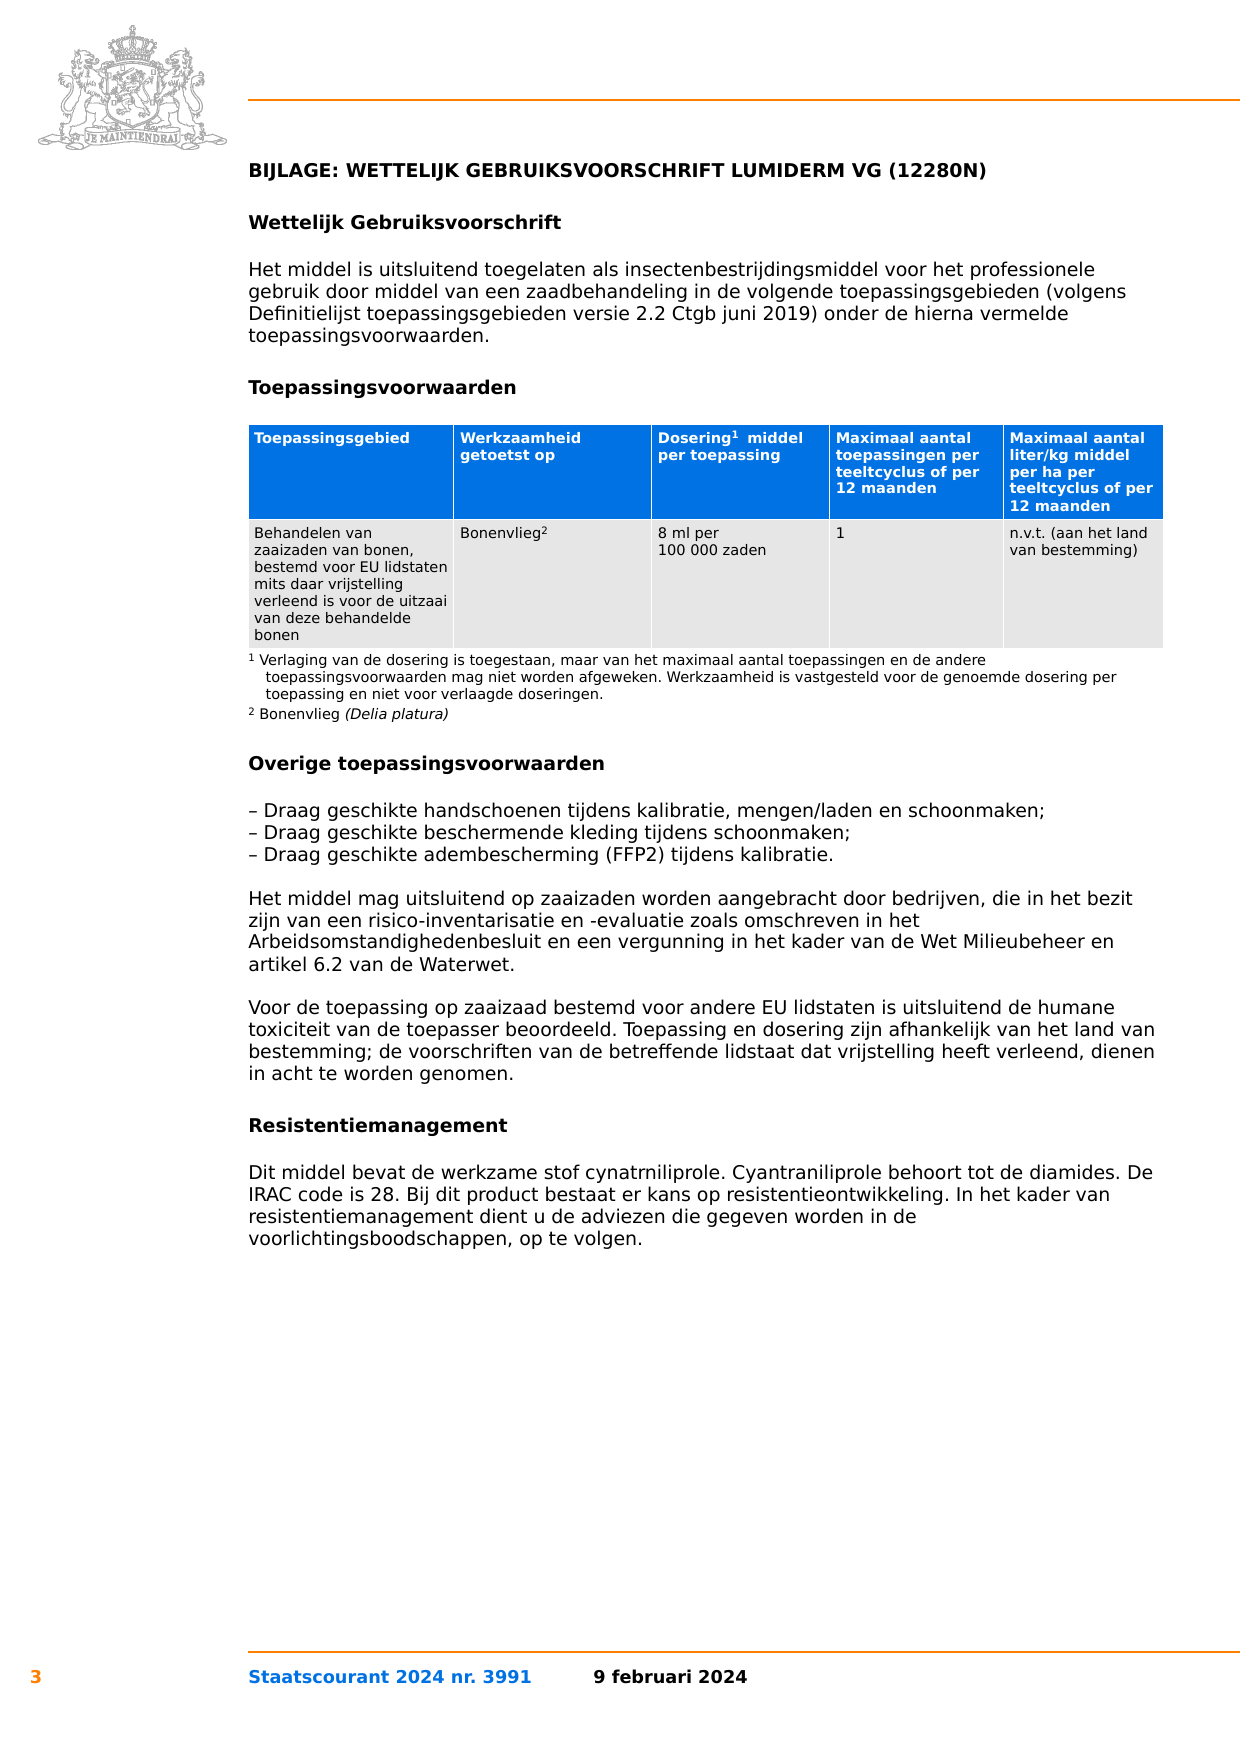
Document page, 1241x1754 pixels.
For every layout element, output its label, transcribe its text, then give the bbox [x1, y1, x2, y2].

picture [38, 25, 227, 150]
text Voor de toepassing op zaaizaad bestemd voor andere EU lidstaten is uitsluitend de humane toxiciteit van de toepasser beoordeeld. Toepassing en dosering zijn afhankelijk van het land van bestemming; de voorschriften van de betreffende lidstaat dat vrijstelling heeft verleend, dienen in acht te worden genomen. [248, 997, 1163, 1085]
text Het middel is uitsluitend toegelaten als insectenbestrijdingsmiddel voor het professionele gebruik door middel van een zaadbehandeling in de volgende toepassingsgebieden (volgens Definitielijst toepassingsgebieden versie 2.2 Ctgb juni 2019) onder de hierna vermelde toepassingsvoorwaarden. [248, 259, 1163, 347]
table_cell 1 [830, 520, 1003, 648]
subtitle Overige toepassingsvoorwaarden [248, 753, 1163, 775]
table_cell n.v.t. (aan het land van bestemming) [1004, 520, 1163, 648]
subtitle Resistentiemanagement [248, 1115, 1163, 1137]
text – Draag geschikte beschermende kleding tijdens schoonmaken; [248, 822, 1163, 844]
table_header Dosering1 middel per toepassing [652, 425, 829, 519]
table_cell Behandelen van zaaizaden van bonen, bestemd voor EU lidstaten mits daar vrijstelling verleend is voor de uitzaai van deze behandelde bonen [249, 520, 453, 648]
table_header Maximaal aantal liter/kg middel per ha per teeltcyclus of per 12 maanden [1004, 425, 1163, 519]
text Dit middel bevat de werkzame stof cynatrniliprole. Cyantraniliprole behoort tot de diamides. De IRAC code is 28. Bij dit product bestaat er kans op resistentieontwikkeling. In het kader van resistentiemanagement dient u de adviezen die gegeven worden in de voorlichtingsboodschappen, op te volgen. [248, 1162, 1163, 1250]
table_cell 1 Verlaging van de dosering is toegestaan, maar van het maximaal aantal toepassingen en de andere toepassingsvoorwaarden mag niet worden afgeweken. Werkzaamheid is vastgesteld voor de genoemde dosering per toepassing en niet voor verlaagde doseringen. 2 Bonenvlieg (Delia platura) [248, 649, 1163, 723]
text – Draag geschikte adembescherming (FFP2) tijdens kalibratie. [248, 844, 1163, 866]
subtitle Toepassingsvoorwaarden [248, 377, 1163, 399]
text Het middel mag uitsluitend op zaaizaden worden aangebracht door bedrijven, die in het bezit zijn van een risico-inventarisatie en -evaluatie zoals omschreven in het Arbeidsomstandighedenbesluit en een vergunning in het kader van de Wet Milieubeheer en artikel 6.2 van de Waterwet. [248, 887, 1163, 975]
table_cell Bonenvlieg2 [454, 520, 651, 648]
table_header Maximaal aantal toepassingen per teeltcyclus of per 12 maanden [830, 425, 1003, 519]
table_header Toepassingsgebied [249, 425, 453, 519]
table_header Werkzaamheid getoetst op [454, 425, 651, 519]
subtitle Wettelijk Gebruiksvoorschrift [248, 212, 1163, 234]
subtitle BIJLAGE: WETTELIJK GEBRUIKSVOORSCHRIFT LUMIDERM VG (12280N) [248, 160, 1163, 182]
table_cell 8 ml per 100 000 zaden [652, 520, 829, 648]
text – Draag geschikte handschoenen tijdens kalibratie, mengen/laden en schoonmaken; [248, 800, 1163, 822]
